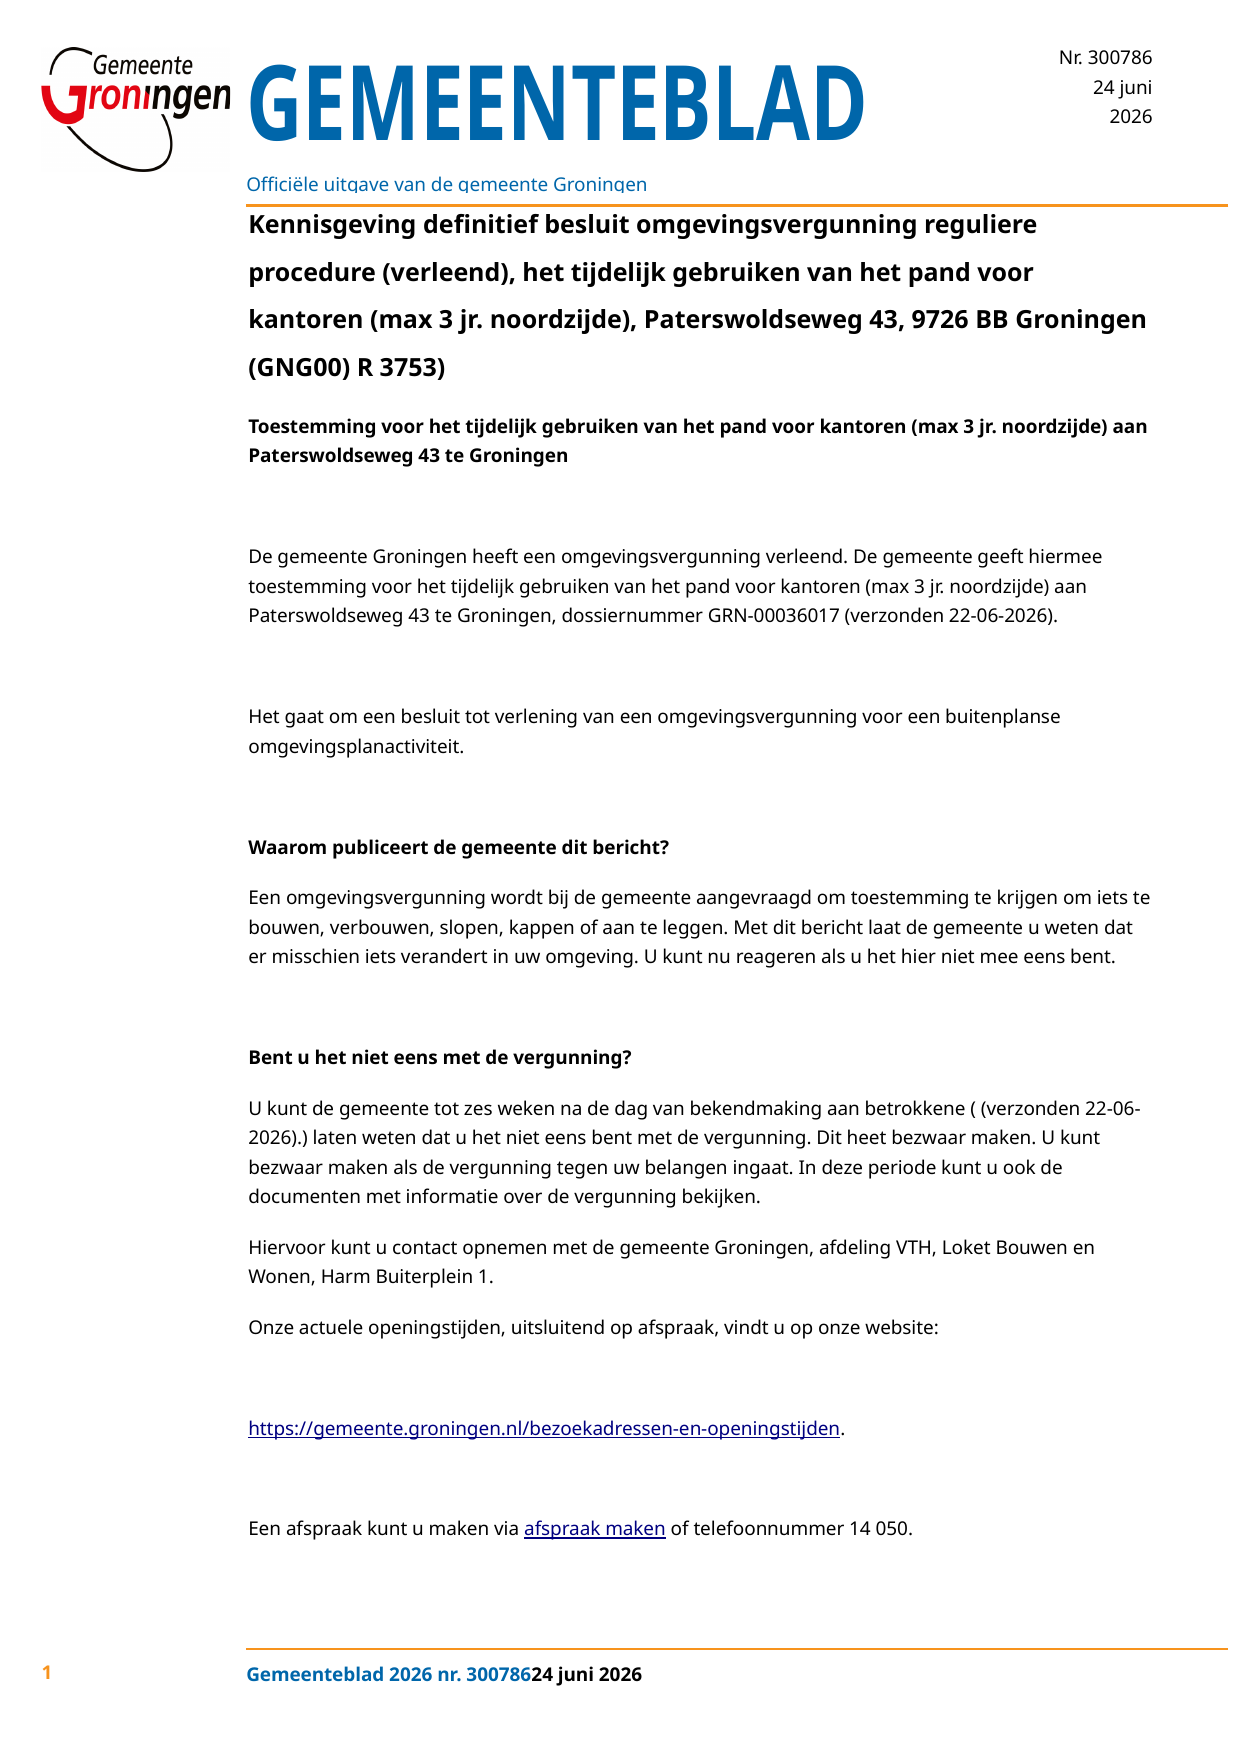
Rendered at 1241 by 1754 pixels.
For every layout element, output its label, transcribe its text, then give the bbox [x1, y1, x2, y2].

text Bent u het niet eens met de vergunning? [248, 1044, 1152, 1070]
text U kunt de gemeente tot zes weken na de dag van bekendmaking aan betrokkene ( (verzonden 22-06-2026).) laten weten dat u het niet eens bent met de vergunning. Dit heet bezwaar maken. U kunt bezwaar maken als de vergunning tegen uw belangen ingaat. In deze periode kunt u ook de documenten met informatie over de vergunning bekijken. [248, 1095, 1152, 1209]
text Een afspraak kunt u maken via afspraak maken of telefoonnummer 14 050. [248, 1516, 1152, 1541]
text Kennisgeving definitief besluit omgevingsvergunning reguliere procedure (verleend), het tijdelijk gebruiken van het pand voor kantoren (max 3 jr. noordzijde), Paterswoldseweg 43, 9726 BB Groningen (GNG00) R 3753) [248, 207, 1152, 384]
text Waarom publiceert de gemeente dit bericht? [248, 834, 1152, 860]
text Toestemming voor het tijdelijk gebruiken van het pand voor kantoren (max 3 jr. noordzijde) aan Paterswoldseweg 43 te Groningen [248, 413, 1152, 468]
picture [41, 47, 231, 172]
text Hiervoor kunt u contact opnemen met de gemeente Groningen, afdeling VTH, Loket Bouwen en Wonen, Harm Buiterplein 1. [248, 1234, 1152, 1289]
text De gemeente Groningen heeft een omgevingsvergunning verleend. De gemeente geeft hiermee toestemming voor het tijdelijk gebruiken van het pand voor kantoren (max 3 jr. noordzijde) aan Paterswoldseweg 43 te Groningen, dossiernummer GRN-00036017 (verzonden 22-06-2026). [248, 543, 1152, 628]
text Het gaat om een besluit tot verlening van een omgevingsvergunning voor een buitenplanse omgevingsplanactiviteit. [248, 703, 1152, 759]
text https://gemeente.groningen.nl/bezoekadressen-en-openingstijden. [248, 1415, 1152, 1441]
text Onze actuele openingstijden, uitsluitend op afspraak, vindt u op onze website: [248, 1314, 1152, 1340]
text Een omgevingsvergunning wordt bij de gemeente aangevraagd om toestemming te krijgen om iets te bouwen, verbouwen, slopen, kappen of aan te leggen. Met dit bericht laat de gemeente u weten dat er misschien iets verandert in uw omgeving. U kunt nu reageren als u het hier niet mee eens bent. [248, 884, 1152, 969]
